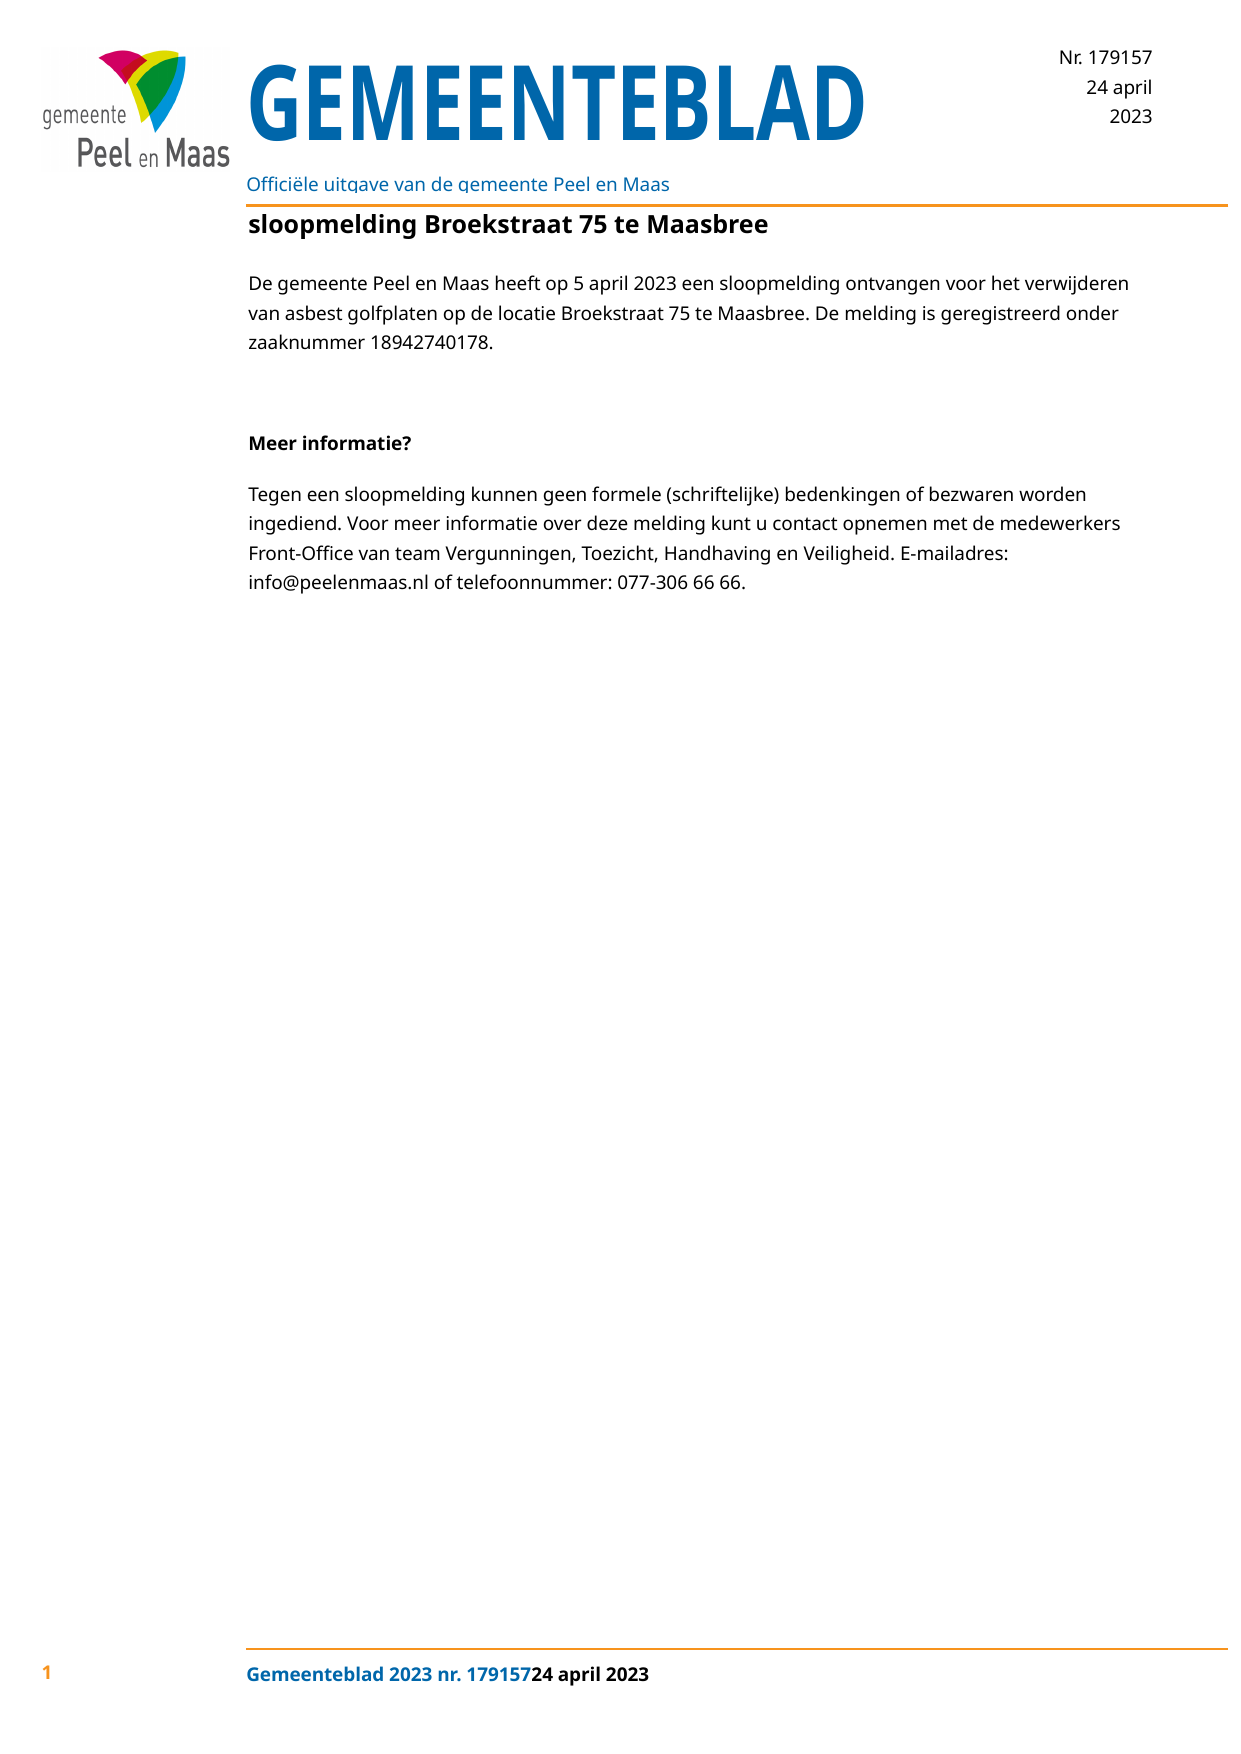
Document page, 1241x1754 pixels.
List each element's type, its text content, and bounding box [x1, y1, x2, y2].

text sloopmelding Broekstraat 75 te Maasbree [248, 207, 1152, 241]
text Tegen een sloopmelding kunnen geen formele (schriftelijke) bedenkingen of bezwaren worden ingediend. Voor meer informatie over deze melding kunt u contact opnemen met de medewerkers Front-Office van team Vergunningen, Toezicht, Handhaving en Veiligheid. E-mailadres: info@peelenmaas.nl of telefoonnummer: 077-306 66 66. [248, 481, 1152, 595]
text Meer informatie? [248, 430, 1152, 456]
picture [41, 47, 231, 172]
text De gemeente Peel en Maas heeft op 5 april 2023 een sloopmelding ontvangen voor het verwijderen van asbest golfplaten op de locatie Broekstraat 75 te Maasbree. De melding is geregistreerd onder zaaknummer 18942740178. [248, 270, 1152, 355]
